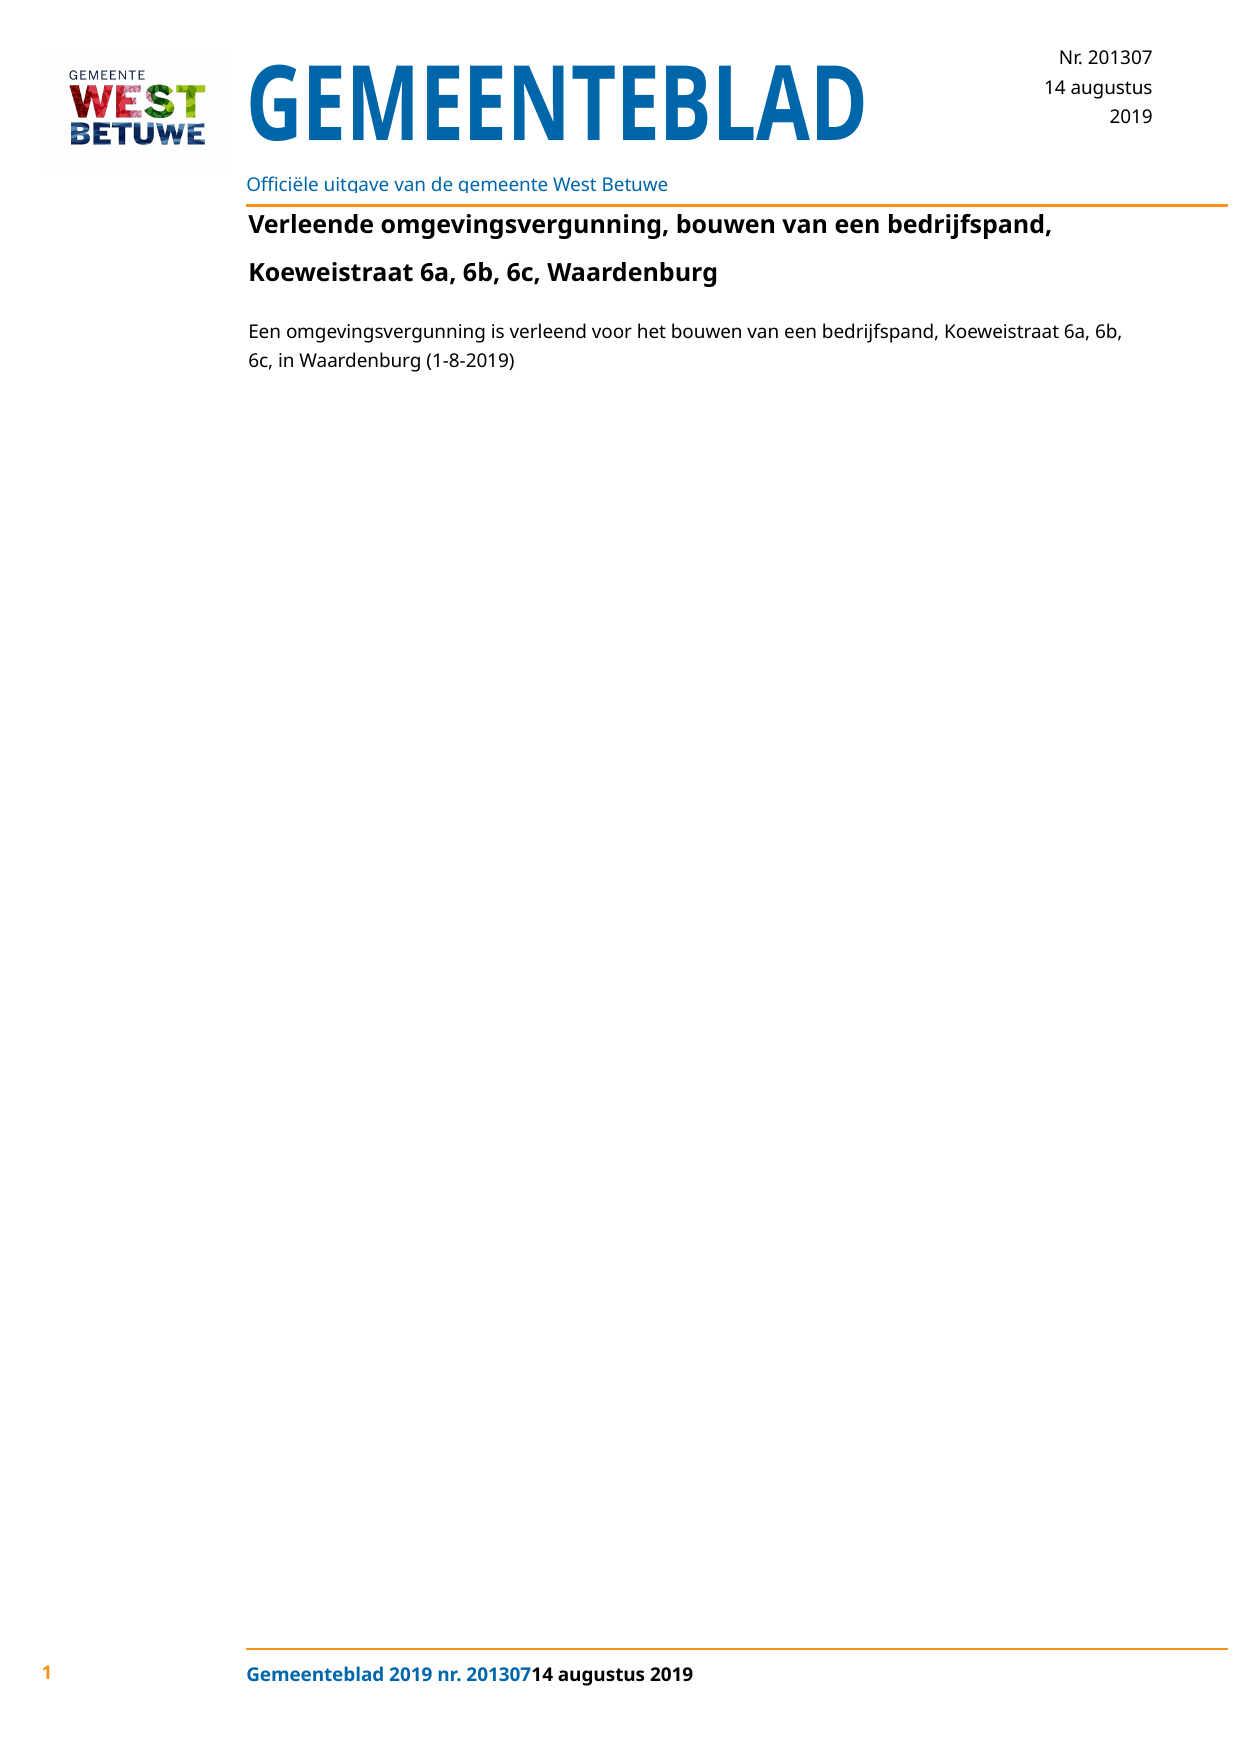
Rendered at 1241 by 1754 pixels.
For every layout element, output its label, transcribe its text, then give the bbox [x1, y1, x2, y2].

picture [41, 47, 231, 172]
text Een omgevingsvergunning is verleend voor het bouwen van een bedrijfspand, Koeweistraat 6a, 6b, 6c, in Waardenburg (1-8-2019) [248, 318, 1152, 373]
text Verleende omgevingsvergunning, bouwen van een bedrijfspand, Koeweistraat 6a, 6b, 6c, Waardenburg [248, 207, 1152, 288]
